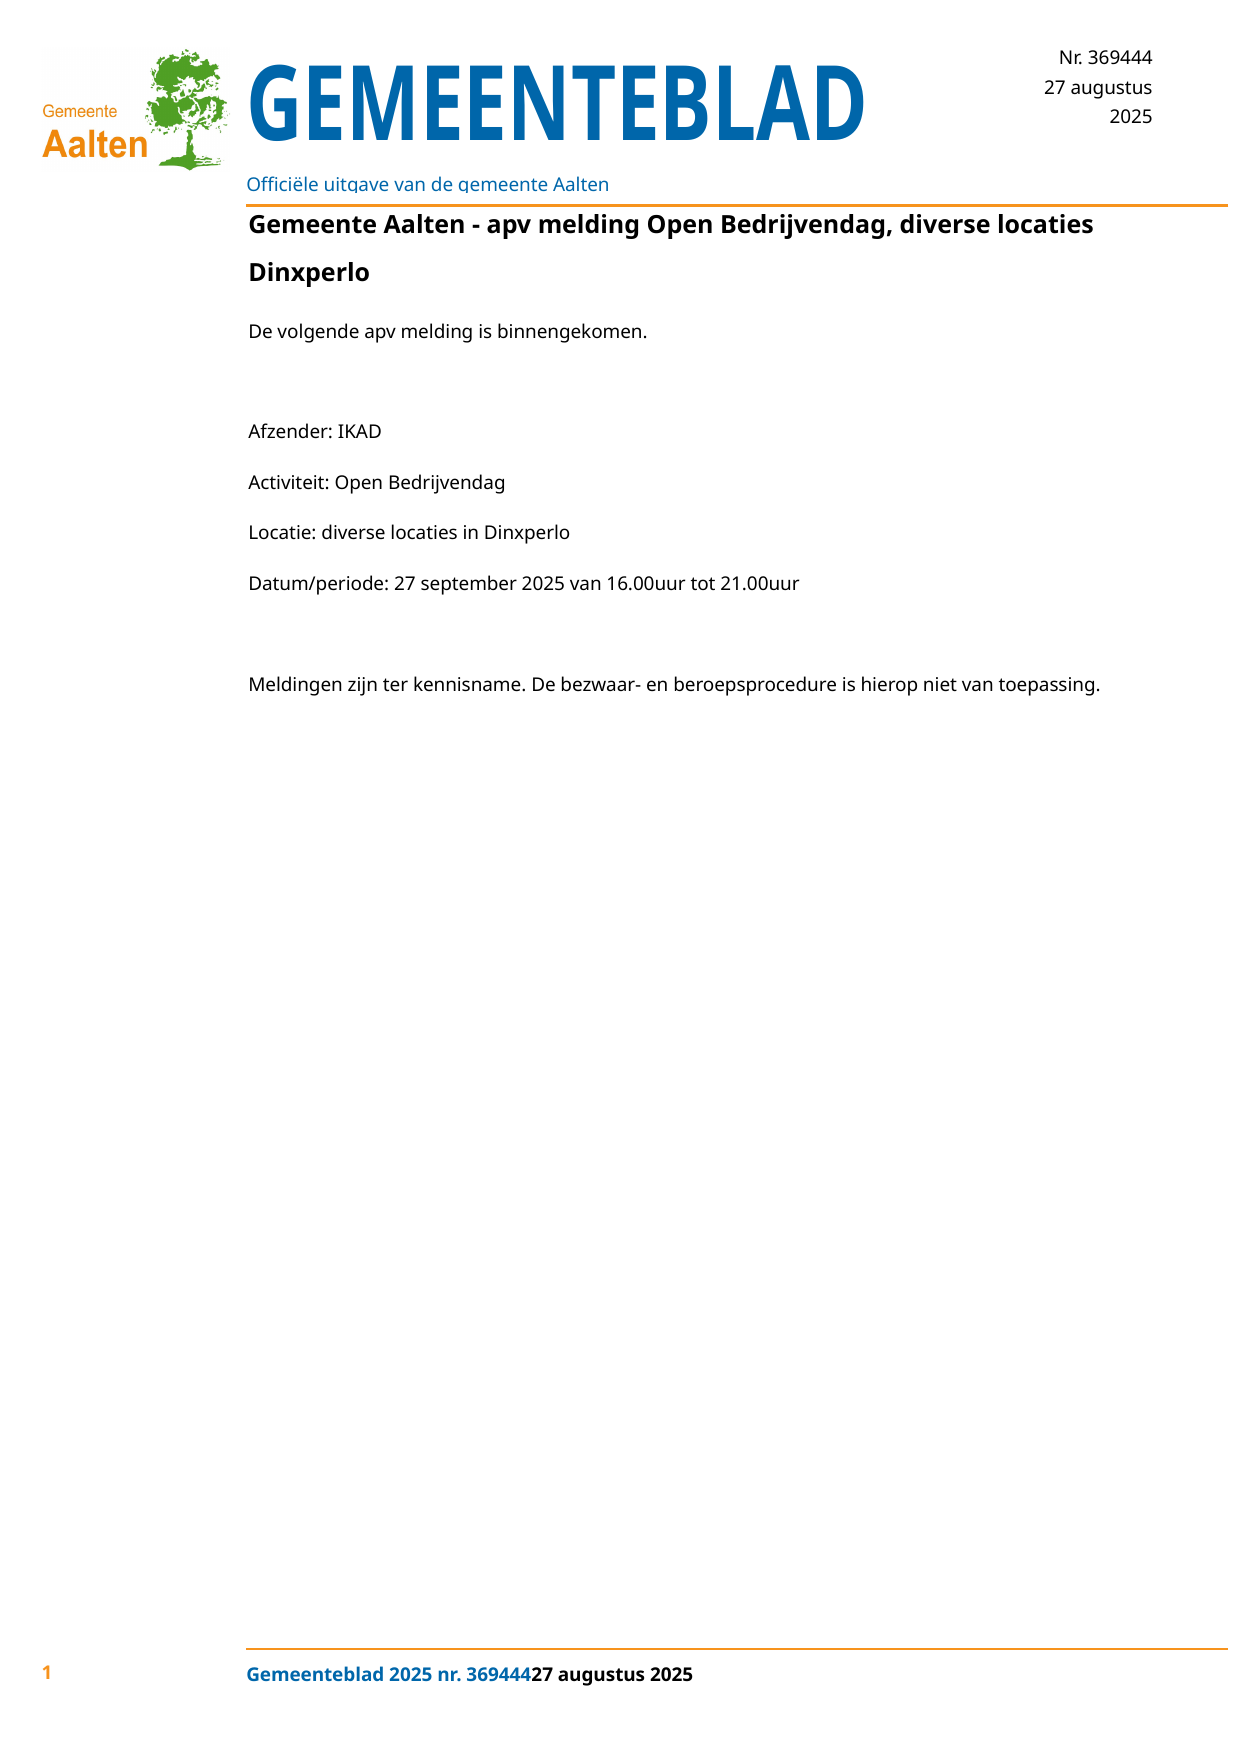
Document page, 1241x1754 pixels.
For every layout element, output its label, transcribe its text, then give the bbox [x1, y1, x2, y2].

text Gemeente Aalten - apv melding Open Bedrijvendag, diverse locaties Dinxperlo [248, 207, 1152, 288]
text Locatie: diverse locaties in Dinxperlo [248, 519, 1152, 545]
picture [41, 47, 231, 172]
text Datum/periode: 27 september 2025 van 16.00uur tot 21.00uur [248, 570, 1152, 596]
text De volgende apv melding is binnengekomen. [248, 318, 1152, 344]
text Activiteit: Open Bedrijvendag [248, 469, 1152, 495]
text Meldingen zijn ter kennisname. De bezwaar- en beroepsprocedure is hierop niet van toepassing. [248, 671, 1152, 697]
text Afzender: IKAD [248, 419, 1152, 444]
